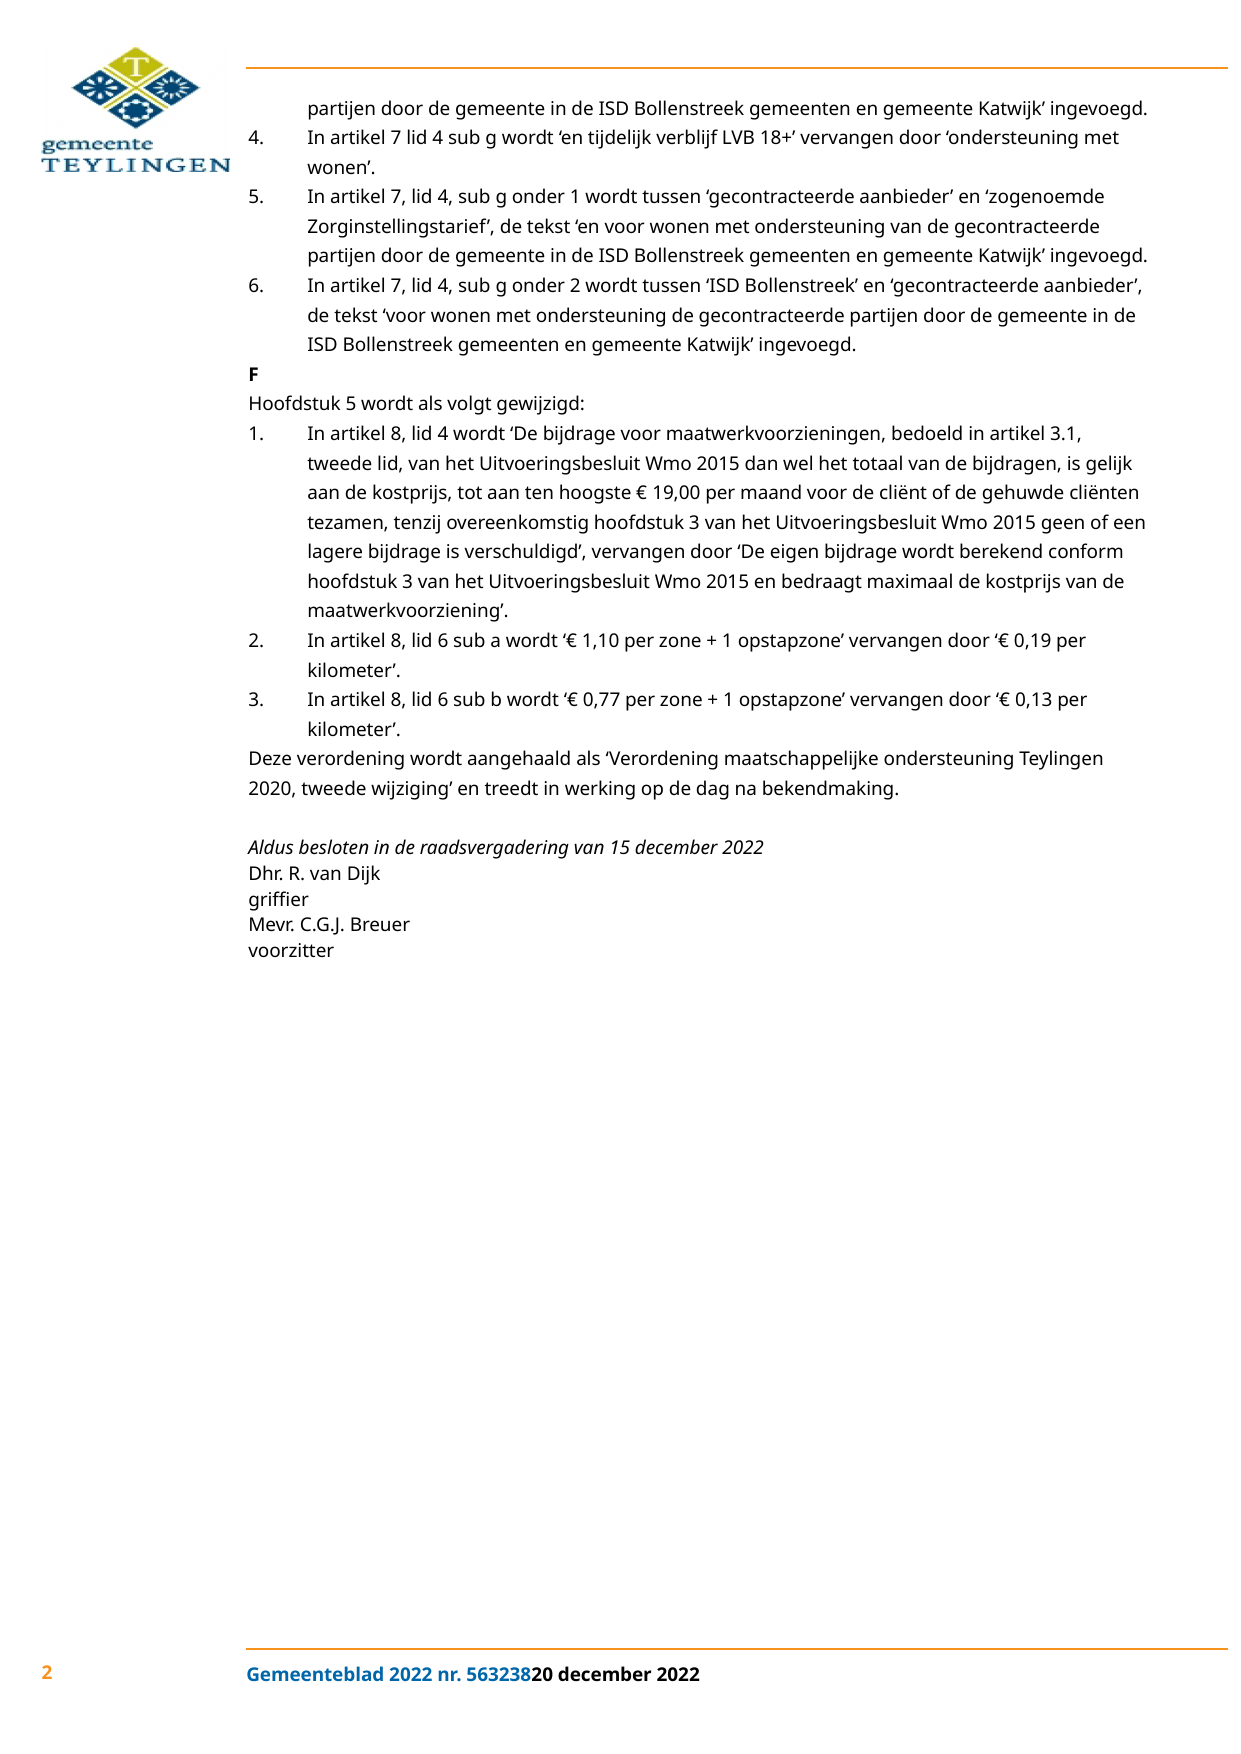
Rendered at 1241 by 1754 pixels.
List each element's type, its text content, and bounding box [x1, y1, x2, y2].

list In artikel 7, lid 4, sub g onder 1 wordt tussen ‘gecontracteerde aanbieder’ en ‘zogenoemde Zorginstellingstarief’, de tekst ‘en voor wonen met ondersteuning van de gecontracteerde partijen door de gemeente in de ISD Bollenstreek gemeenten en gemeente Katwijk’ ingevoegd. [248, 183, 1152, 268]
text Dhr. R. van Dijk [248, 860, 1152, 886]
text voorzitter [248, 937, 1152, 963]
list In artikel 8, lid 6 sub a wordt ‘€ 1,10 per zone + 1 opstapzone’ vervangen door ‘€ 0,19 per kilometer’. [248, 627, 1152, 683]
text griffier [248, 886, 1152, 912]
list In artikel 7, lid 4, sub g onder 2 wordt tussen ‘ISD Bollenstreek’ en ‘gecontracteerde aanbieder’, de tekst ‘voor wonen met ondersteuning de gecontracteerde partijen door de gemeente in de ISD Bollenstreek gemeenten en gemeente Katwijk’ ingevoegd. [248, 272, 1152, 357]
text Mevr. C.G.J. Breuer [248, 912, 1152, 937]
text F [248, 361, 1152, 387]
list In artikel 7 lid 4 sub g wordt ‘en tijdelijk verblijf LVB 18+’ vervangen door ‘ondersteuning met wonen’. [248, 124, 1152, 180]
text Deze verordening wordt aangehaald als ‘Verordening maatschappelijke ondersteuning Teylingen 2020, tweede wijziging’ en treedt in werking op de dag na bekendmaking. [248, 746, 1152, 801]
text Aldus besloten in de raadsvergadering van 15 december 2022 [248, 834, 1152, 860]
picture [41, 47, 231, 172]
list In artikel 8, lid 6 sub b wordt ‘€ 0,77 per zone + 1 opstapzone’ vervangen door ‘€ 0,13 per kilometer’. [248, 686, 1152, 742]
text Hoofdstuk 5 wordt als volgt gewijzigd: [248, 391, 1152, 416]
list In artikel 8, lid 4 wordt ‘De bijdrage voor maatwerkvoorzieningen, bedoeld in artikel 3.1, tweede lid, van het Uitvoeringsbesluit Wmo 2015 dan wel het totaal van de bijdragen, is gelijk aan de kostprijs, tot aan ten hoogste € 19,00 per maand voor de cliënt of de gehuwde cliënten tezamen, tenzij overeenkomstig hoofdstuk 3 van het Uitvoeringsbesluit Wmo 2015 geen of een lagere bijdrage is verschuldigd’, vervangen door ‘De eigen bijdrage wordt berekend conform hoofdstuk 3 van het Uitvoeringsbesluit Wmo 2015 en bedraagt maximaal de kostprijs van de maatwerkvoorziening’. [248, 420, 1152, 623]
list partijen door de gemeente in de ISD Bollenstreek gemeenten en gemeente Katwijk’ ingevoegd. [248, 95, 1152, 121]
